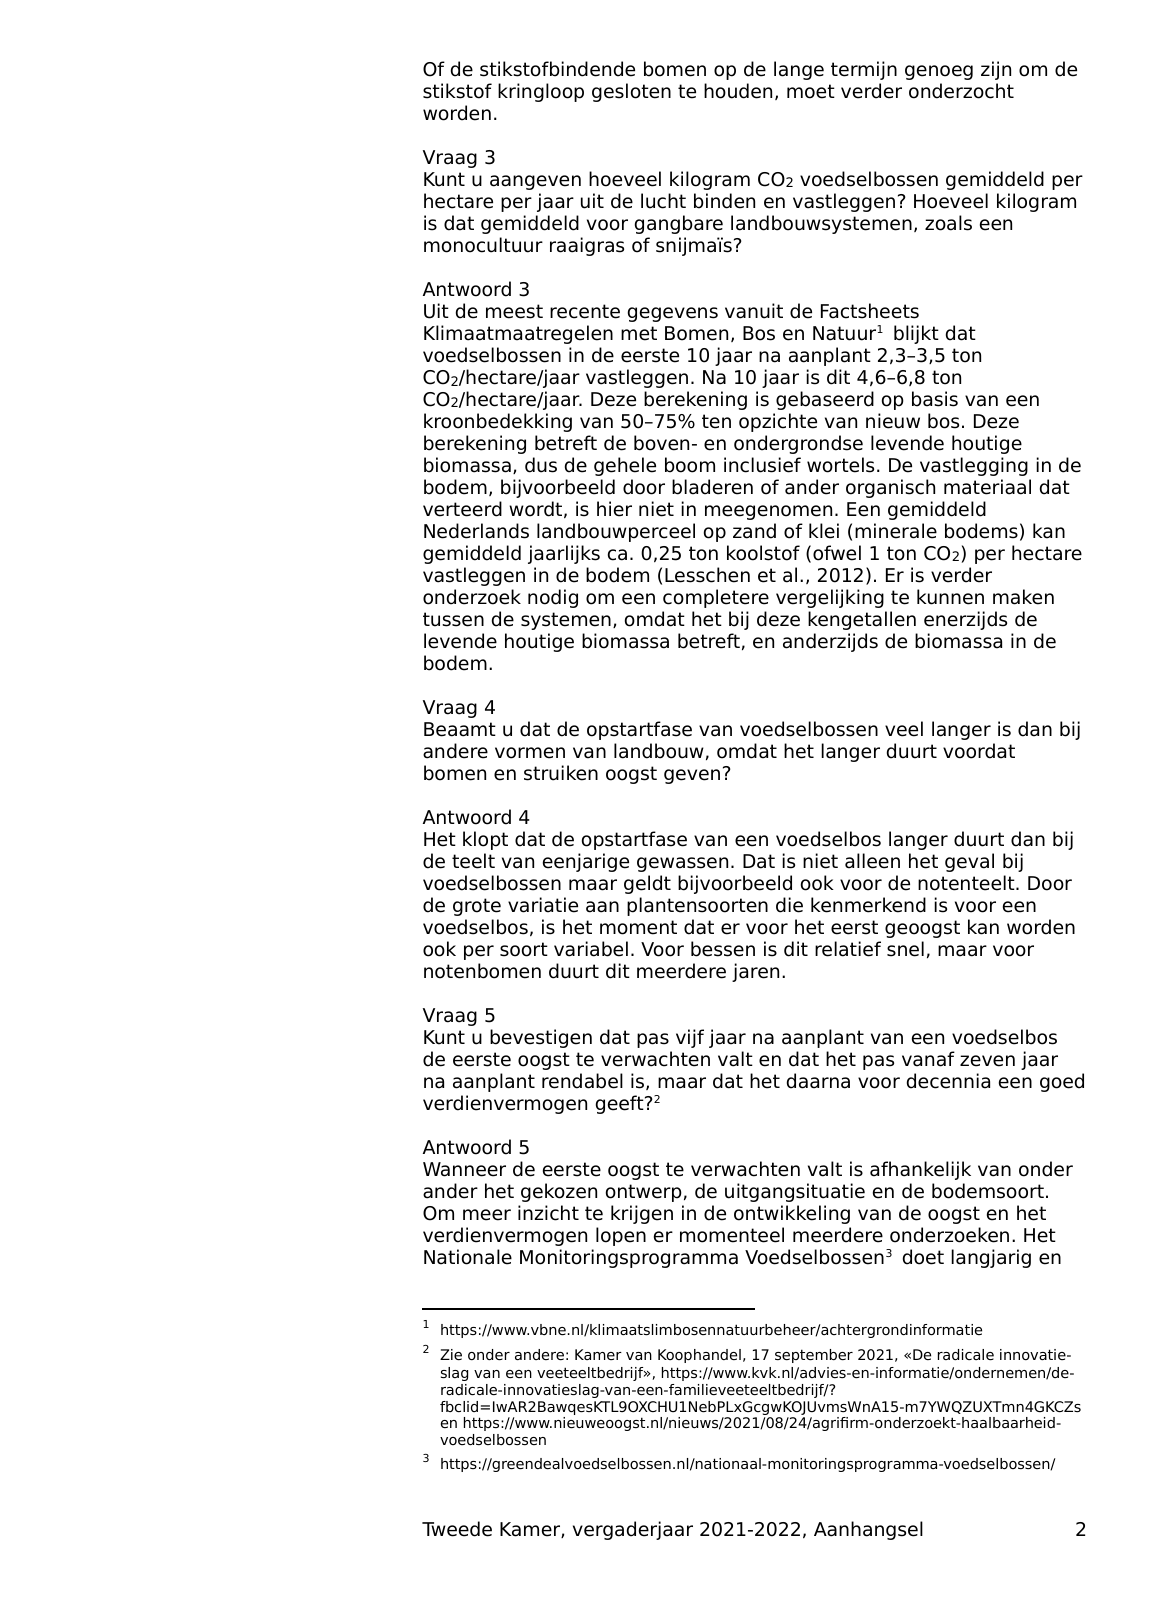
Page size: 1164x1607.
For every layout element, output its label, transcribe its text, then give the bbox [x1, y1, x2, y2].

text Uit de meest recente gegevens vanuit de Factsheets Klimaatmaatregelen met Bomen, Bos en Natuur blijkt dat voedselbossen in de eerste 10 jaar na aanplant 2,3–3,5 ton CO2/hectare/jaar vastleggen. Na 10 jaar is dit 4,6–6,8 ton CO2/hectare/jaar. Deze berekening is gebaseerd op basis van een kroonbedekking van 50–75% ten opzichte van nieuw bos. Deze berekening betreft de boven- en ondergrondse levende houtige biomassa, dus de gehele boom inclusief wortels. De vastlegging in de bodem, bijvoorbeeld door bladeren of ander organisch materiaal dat verteerd wordt, is hier niet in meegenomen. Een gemiddeld Nederlands landbouwperceel op zand of klei (minerale bodems) kan gemiddeld jaarlijks ca. 0,25 ton koolstof (ofwel 1 ton CO2) per hectare vastleggen in de bodem (Lesschen et al., 2012). Er is verder onderzoek nodig om een completere vergelijking te kunnen maken tussen de systemen, omdat het bij deze kengetallen enerzijds de levende houtige biomassa betreft, en anderzijds de biomassa in de bodem. [422, 301, 1087, 675]
text Antwoord 3 [422, 279, 1087, 301]
text Wanneer de eerste oogst te verwachten valt is afhankelijk van onder ander het gekozen ontwerp, de uitgangsituatie en de bodemsoort. Om meer inzicht te krijgen in de ontwikkeling van de oogst en het verdienvermogen lopen er momenteel meerdere onderzoeken. Het Nationale Monitoringsprogramma Voedselbossen doet langjarig en [422, 1159, 1087, 1269]
text Antwoord 4 [422, 807, 1087, 829]
text Vraag 4 [422, 697, 1087, 719]
text Beaamt u dat de opstartfase van voedselbossen veel langer is dan bij andere vormen van landbouw, omdat het langer duurt voordat bomen en struiken oogst geven? [422, 719, 1087, 785]
text Antwoord 5 [422, 1137, 1087, 1159]
text Vraag 5 [422, 1005, 1087, 1027]
text Kunt u bevestigen dat pas vijf jaar na aanplant van een voedselbos de eerste oogst te verwachten valt en dat het pas vanaf zeven jaar na aanplant rendabel is, maar dat het daarna voor decennia een goed verdienvermogen geeft? [422, 1027, 1087, 1115]
text https://greendealvoedselbossen.nl/nationaal-monitoringsprogramma-voedselbossen/ [422, 1452, 1087, 1474]
text Vraag 3 [422, 147, 1087, 169]
text Zie onder andere: Kamer van Koophandel, 17 september 2021, «De radicale innovatie­slag van een veeteeltbedrijf», https://www.kvk.nl/advies-en-informatie/ondernemen/de-radicale-innovatieslag-van-een-familieveeteeltbedrijf/?fbclid=IwAR2BawqesKTL9OXCHU1NebPLxGcgwKOJUvmsWnA15-m7YWQZUXTmn4GKCZs en https://www.nieuweoogst.nl/nieuws/2021/08/24/agrifirm-onderzoekt-haalbaarheid-voedselbossen [422, 1343, 1087, 1449]
text Of de stikstofbindende bomen op de lange termijn genoeg zijn om de stikstof kringloop gesloten te houden, moet verder onderzocht worden. [422, 59, 1087, 125]
text Kunt u aangeven hoeveel kilogram CO2 voedselbossen gemiddeld per hectare per jaar uit de lucht binden en vastleggen? Hoeveel kilogram is dat gemiddeld voor gangbare landbouwsystemen, zoals een monocultuur raaigras of snijmaïs? [422, 169, 1087, 257]
text https://www.vbne.nl/klimaatslimbosennatuurbeheer/achtergrondinformatie [422, 1318, 1087, 1340]
text Het klopt dat de opstartfase van een voedselbos langer duurt dan bij de teelt van eenjarige gewassen. Dat is niet alleen het geval bij voedselbossen maar geldt bijvoorbeeld ook voor de notenteelt. Door de grote variatie aan plantensoorten die kenmerkend is voor een voedselbos, is het moment dat er voor het eerst geoogst kan worden ook per soort variabel. Voor bessen is dit relatief snel, maar voor notenbomen duurt dit meerdere jaren. [422, 829, 1087, 983]
